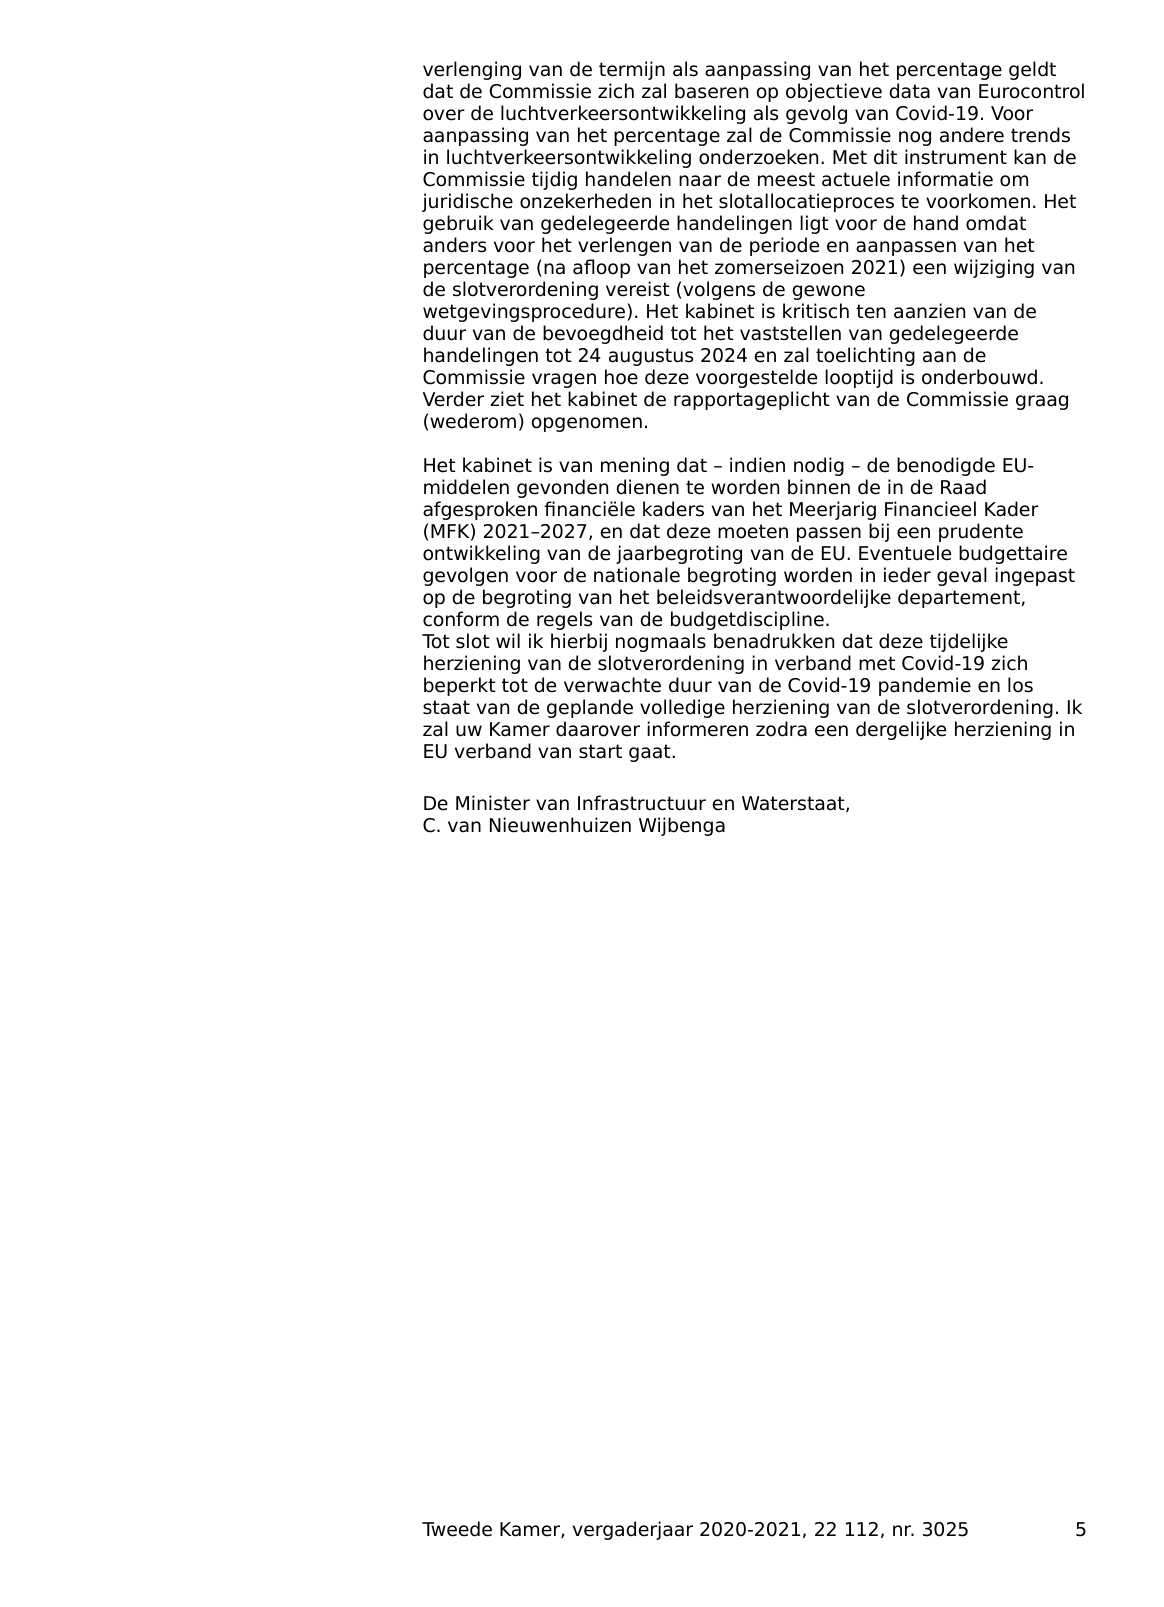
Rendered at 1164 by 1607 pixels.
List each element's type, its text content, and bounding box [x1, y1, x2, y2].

text Tot slot wil ik hierbij nogmaals benadrukken dat deze tijdelijke herziening van de slotverordening in verband met Covid-19 zich beperkt tot de verwachte duur van de Covid-19 pandemie en los staat van de geplande volledige herziening van de slotverordening. Ik zal uw Kamer daarover informeren zodra een dergelijke herziening in EU verband van start gaat. [422, 631, 1087, 763]
text Het kabinet is van mening dat – indien nodig – de benodigde EU-middelen gevonden dienen te worden binnen de in de Raad afgesproken financiële kaders van het Meerjarig Financieel Kader (MFK) 2021–2027, en dat deze moeten passen bij een prudente ontwikkeling van de jaarbegroting van de EU. Eventuele budgettaire gevolgen voor de nationale begroting worden in ieder geval ingepast op de begroting van het beleidsverantwoordelijke departement, conform de regels van de budgetdiscipline. [422, 455, 1087, 631]
text verlenging van de termijn als aanpassing van het percentage geldt dat de Commissie zich zal baseren op objectieve data van Eurocontrol over de luchtverkeersontwikkeling als gevolg van Covid-19. Voor aanpassing van het percentage zal de Commissie nog andere trends in luchtverkeersontwikkeling onderzoeken. Met dit instrument kan de Commissie tijdig handelen naar de meest actuele informatie om juridische onzekerheden in het slotallocatieproces te voorkomen. Het gebruik van gedelegeerde handelingen ligt voor de hand omdat anders voor het verlengen van de periode en aanpassen van het percentage (na afloop van het zomerseizoen 2021) een wijziging van de slotverordening vereist (volgens de gewone wetgevingsprocedure). Het kabinet is kritisch ten aanzien van de duur van de bevoegdheid tot het vaststellen van gedelegeerde handelingen tot 24 augustus 2024 en zal toelichting aan de Commissie vragen hoe deze voorgestelde looptijd is onderbouwd. Verder ziet het kabinet de rapportageplicht van de Commissie graag (wederom) opgenomen. [422, 59, 1087, 433]
text De Minister van Infrastructuur en Waterstaat, C. van Nieuwenhuizen Wijbenga [422, 793, 1087, 837]
